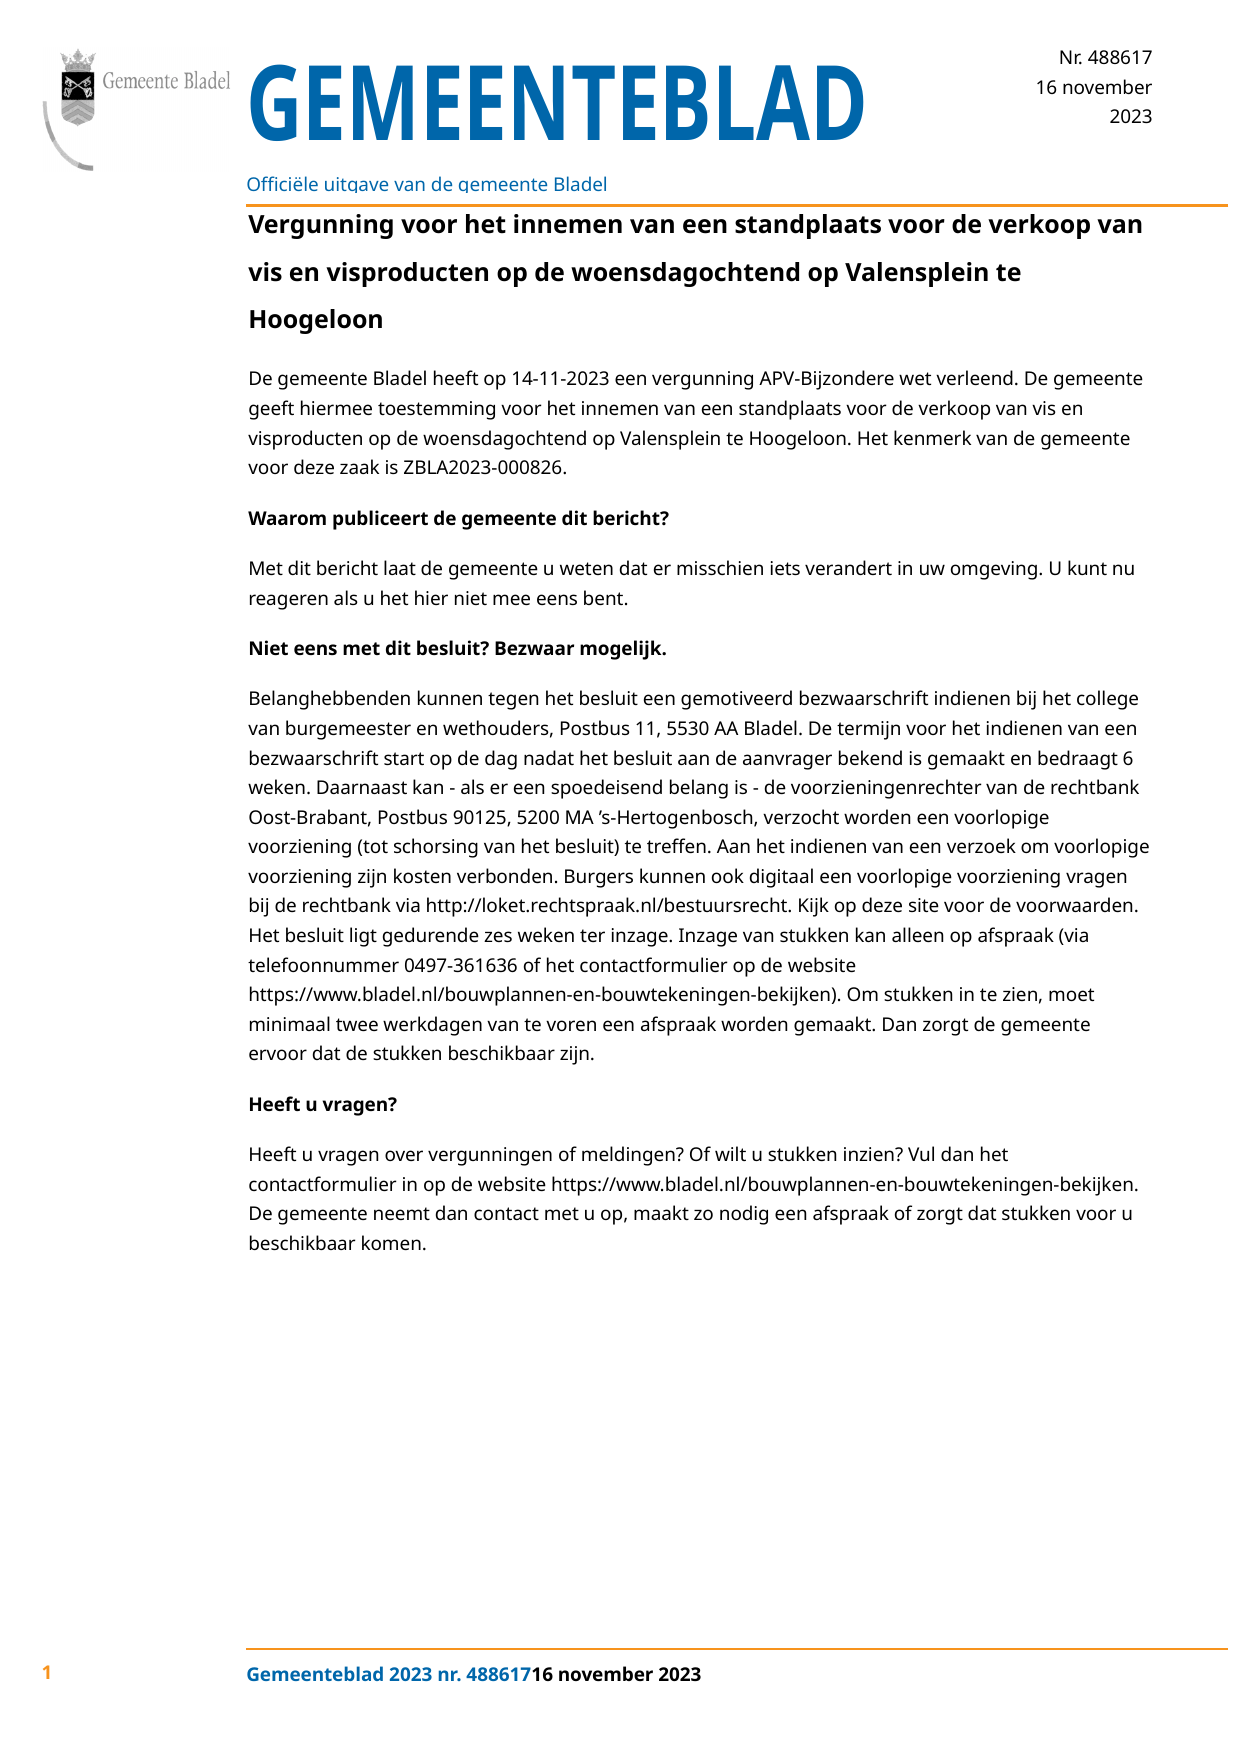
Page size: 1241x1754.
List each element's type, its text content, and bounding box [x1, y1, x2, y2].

text Met dit bericht laat de gemeente u weten dat er misschien iets verandert in uw omgeving. U kunt nu reageren als u het hier niet mee eens bent. [248, 555, 1152, 610]
text Niet eens met dit besluit? Bezwaar mogelijk. [248, 635, 1152, 661]
picture [41, 47, 231, 172]
text Heeft u vragen over vergunningen of meldingen? Of wilt u stukken inzien? Vul dan het contactformulier in op de website https://www.bladel.nl/bouwplannen-en-bouwtekeningen-bekijken. De gemeente neemt dan contact met u op, maakt zo nodig een afspraak of zorgt dat stukken voor u beschikbaar komen. [248, 1141, 1152, 1256]
text Waarom publiceert de gemeente dit bericht? [248, 505, 1152, 530]
text Heeft u vragen? [248, 1091, 1152, 1117]
text Belanghebbenden kunnen tegen het besluit een gemotiveerd bezwaarschrift indienen bij het college van burgemeester en wethouders, Postbus 11, 5530 AA Bladel. De termijn voor het indienen van een bezwaarschrift start op de dag nadat het besluit aan de aanvrager bekend is gemaakt en bedraagt 6 weken. Daarnaast kan - als er een spoedeisend belang is - de voorzieningenrechter van de rechtbank Oost-Brabant, Postbus 90125, 5200 MA ’s-Hertogenbosch, verzocht worden een voorlopige voorziening (tot schorsing van het besluit) te treffen. Aan het indienen van een verzoek om voorlopige voorziening zijn kosten verbonden. Burgers kunnen ook digitaal een voorlopige voorziening vragen bij de rechtbank via http://loket.rechtspraak.nl/bestuursrecht. Kijk op deze site voor de voorwaarden. Het besluit ligt gedurende zes weken ter inzage. Inzage van stukken kan alleen op afspraak (via telefoonnummer 0497-361636 of het contactformulier op de website https://www.bladel.nl/bouwplannen-en-bouwtekeningen-bekijken). Om stukken in te zien, moet minimaal twee werkdagen van te voren een afspraak worden gemaakt. Dan zorgt de gemeente ervoor dat de stukken beschikbaar zijn. [248, 686, 1152, 1066]
text Vergunning voor het innemen van een standplaats voor de verkoop van vis en visproducten op de woensdagochtend op Valensplein te Hoogeloon [248, 207, 1152, 336]
text De gemeente Bladel heeft op 14-11-2023 een vergunning APV-Bijzondere wet verleend. De gemeente geeft hiermee toestemming voor het innemen van een standplaats voor de verkoop van vis en visproducten op de woensdagochtend op Valensplein te Hoogeloon. Het kenmerk van de gemeente voor deze zaak is ZBLA2023-000826. [248, 366, 1152, 480]
